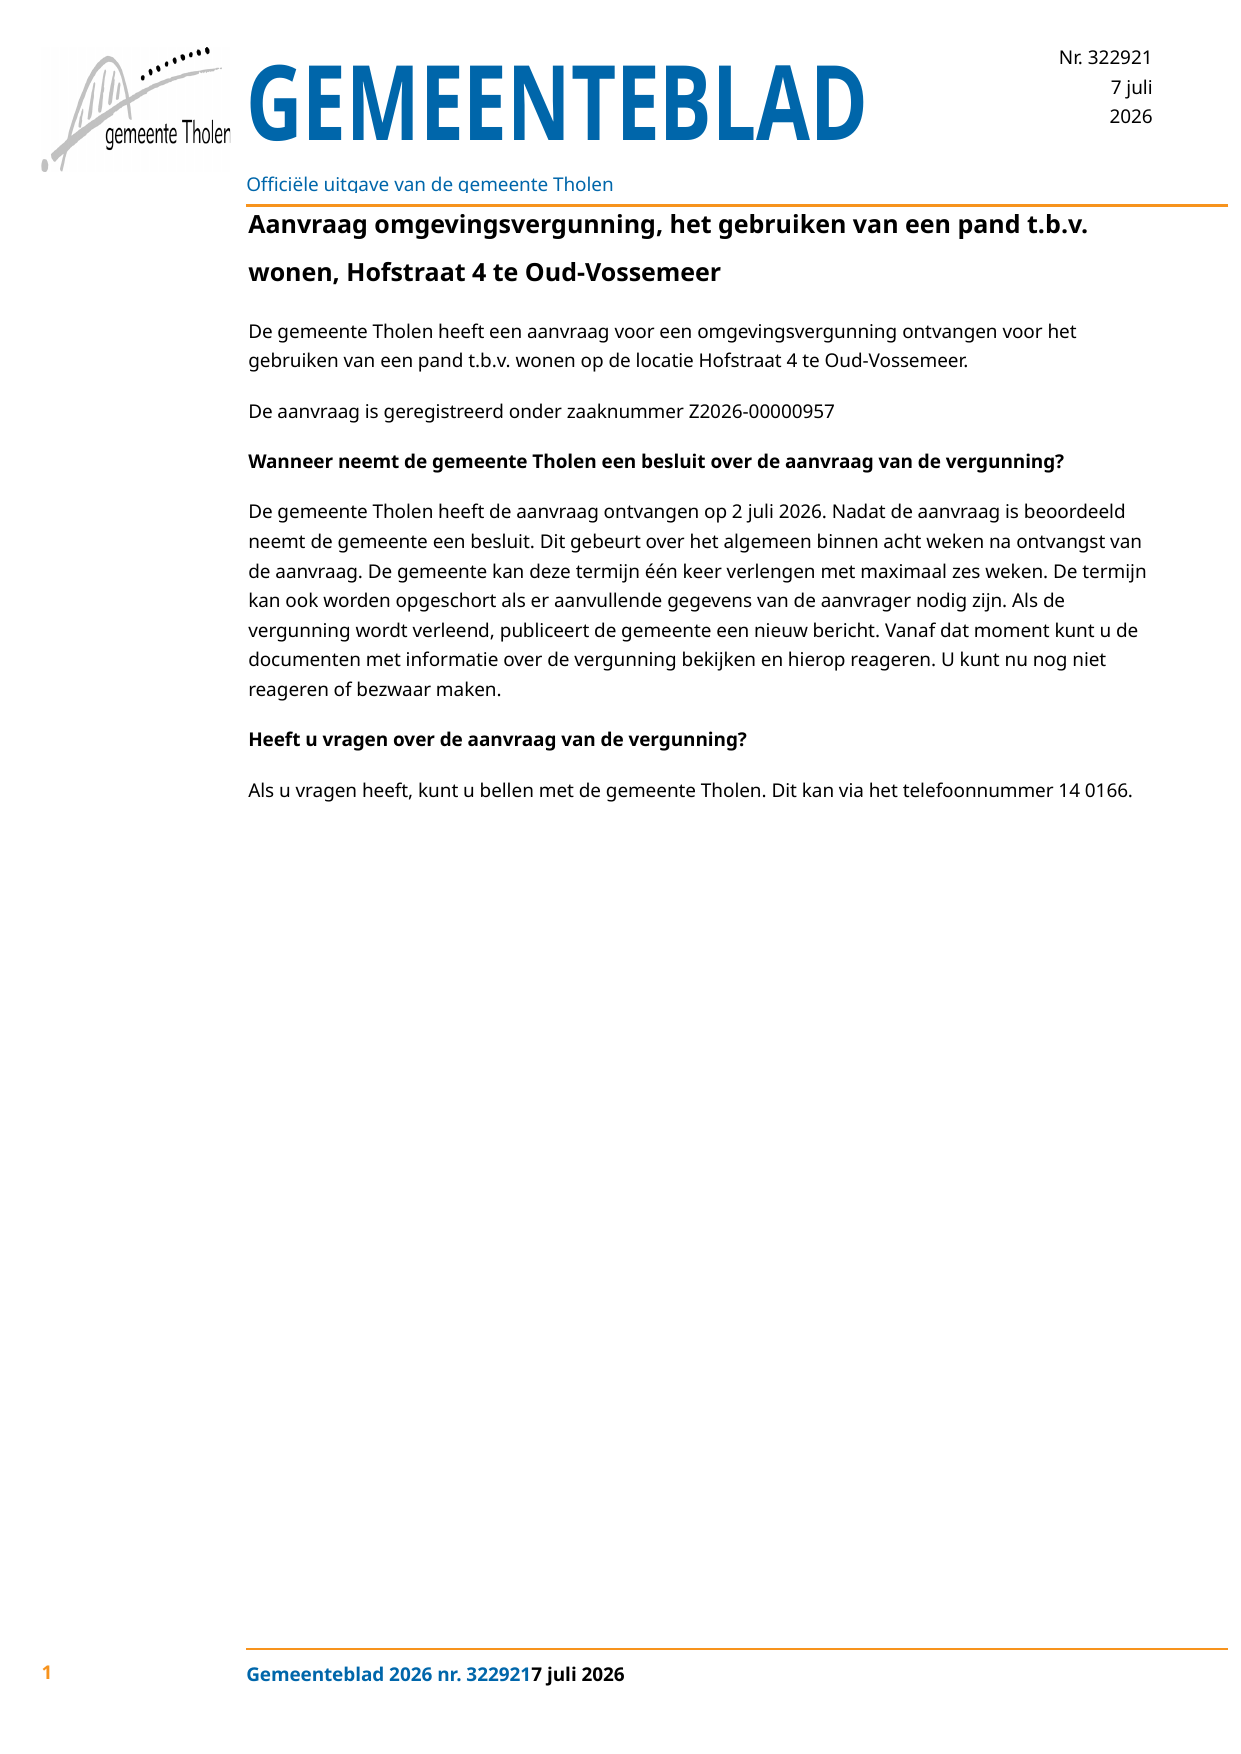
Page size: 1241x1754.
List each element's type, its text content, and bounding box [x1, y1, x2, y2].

text Heeft u vragen over de aanvraag van de vergunning? [248, 727, 1152, 752]
picture [41, 47, 231, 172]
text De aanvraag is geregistreerd onder zaaknummer Z2026-00000957 [248, 398, 1152, 424]
text De gemeente Tholen heeft de aanvraag ontvangen op 2 juli 2026. Nadat de aanvraag is beoordeeld neemt de gemeente een besluit. Dit gebeurt over het algemeen binnen acht weken na ontvangst van de aanvraag. De gemeente kan deze termijn één keer verlengen met maximaal zes weken. De termijn kan ook worden opgeschort als er aanvullende gegevens van de aanvrager nodig zijn. Als de vergunning wordt verleend, publiceert de gemeente een nieuw bericht. Vanaf dat moment kunt u de documenten met informatie over de vergunning bekijken en hierop reageren. U kunt nu nog niet reageren of bezwaar maken. [248, 499, 1152, 702]
text Als u vragen heeft, kunt u bellen met de gemeente Tholen. Dit kan via het telefoonnummer 14 0166. [248, 777, 1152, 803]
text De gemeente Tholen heeft een aanvraag voor een omgevingsvergunning ontvangen voor het gebruiken van een pand t.b.v. wonen op de locatie Hofstraat 4 te Oud-Vossemeer. [248, 318, 1152, 373]
text Aanvraag omgevingsvergunning, het gebruiken van een pand t.b.v. wonen, Hofstraat 4 te Oud-Vossemeer [248, 207, 1152, 288]
text Wanneer neemt de gemeente Tholen een besluit over de aanvraag van de vergunning? [248, 448, 1152, 474]
